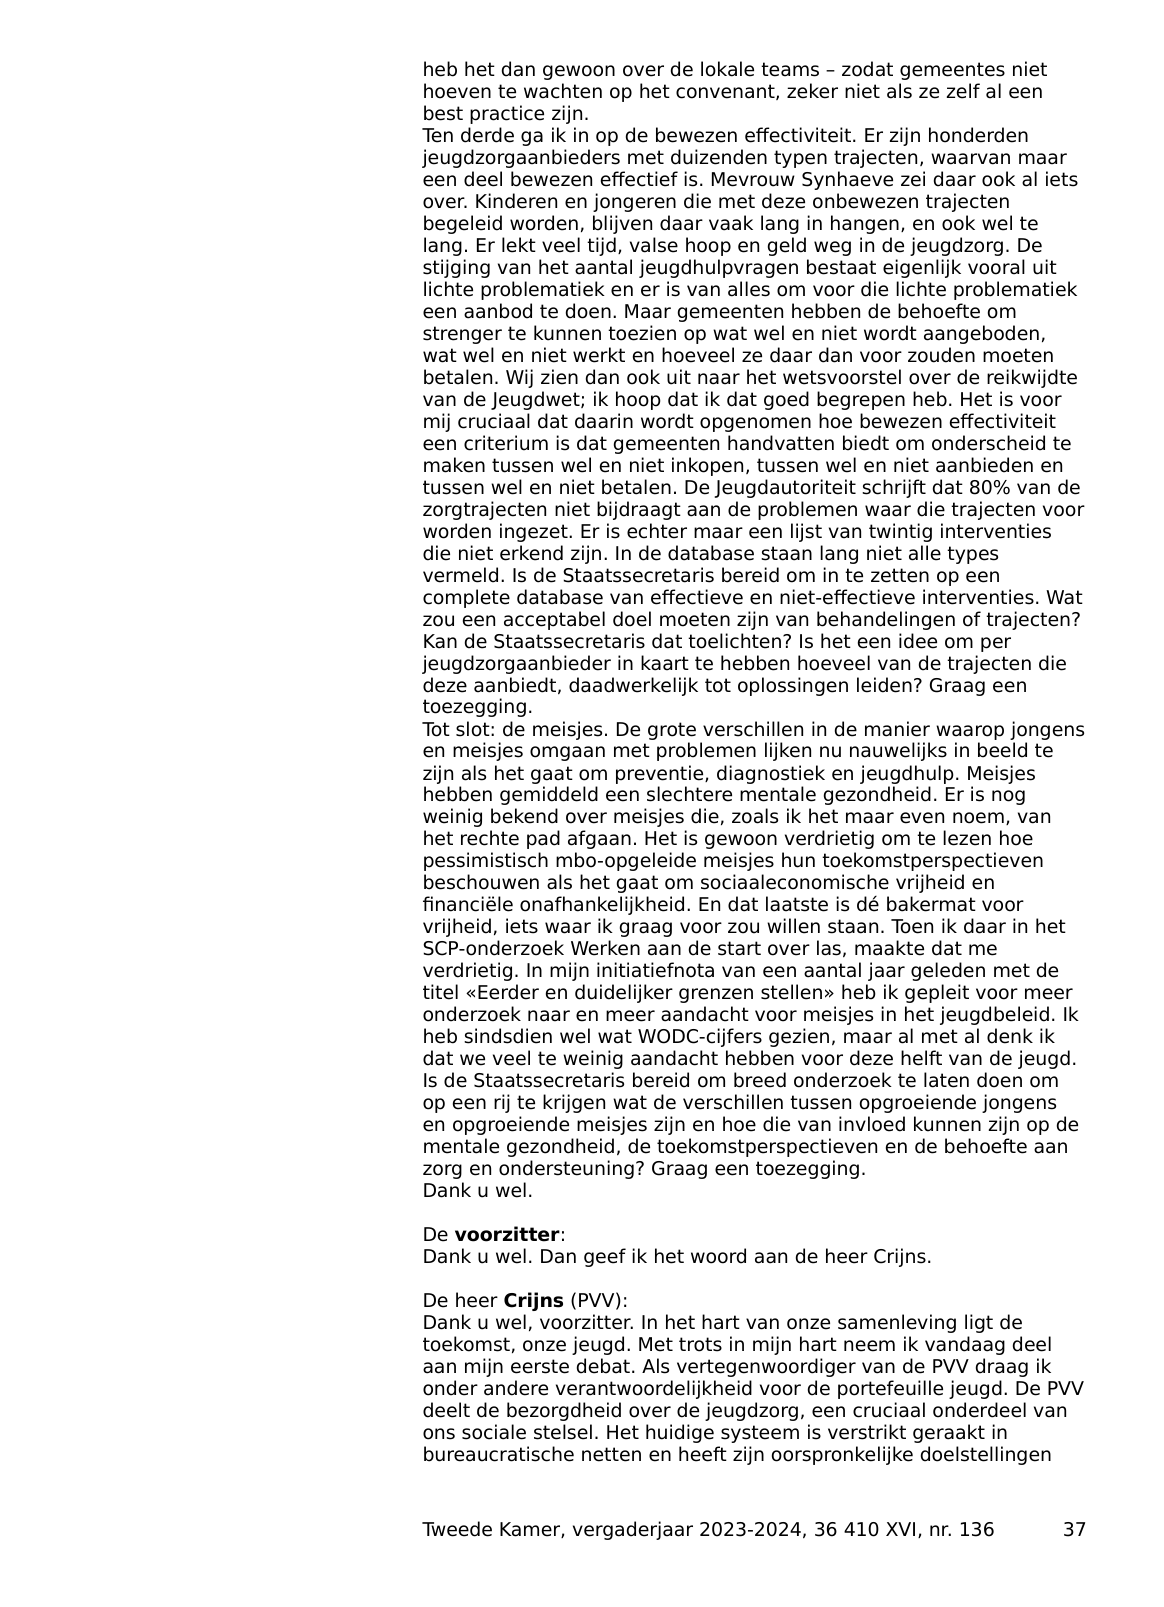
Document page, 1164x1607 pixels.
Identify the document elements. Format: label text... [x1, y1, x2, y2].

text Ten derde ga ik in op de bewezen effectiviteit. Er zijn honderden jeugdzorgaanbieders met duizenden typen trajecten, waarvan maar een deel bewezen effectief is. Mevrouw Synhaeve zei daar ook al iets over. Kinderen en jongeren die met deze onbewezen trajecten begeleid worden, blijven daar vaak lang in hangen, en ook wel te lang. Er lekt veel tijd, valse hoop en geld weg in de jeugdzorg. De stijging van het aantal jeugdhulpvragen bestaat eigenlijk vooral uit lichte problematiek en er is van alles om voor die lichte problematiek een aanbod te doen. Maar gemeenten hebben de behoefte om strenger te kunnen toezien op wat wel en niet wordt aangeboden, wat wel en niet werkt en hoeveel ze daar dan voor zouden moeten betalen. Wij zien dan ook uit naar het wetsvoorstel over de reikwijdte van de Jeugdwet; ik hoop dat ik dat goed begrepen heb. Het is voor mij cruciaal dat daarin wordt opgenomen hoe bewezen effectiviteit een criterium is dat gemeenten handvatten biedt om onderscheid te maken tussen wel en niet inkopen, tussen wel en niet aanbieden en tussen wel en niet betalen. De Jeugdautoriteit schrijft dat 80% van de zorgtrajecten niet bijdraagt aan de problemen waar die trajecten voor worden ingezet. Er is echter maar een lijst van twintig interventies die niet erkend zijn. In de database staan lang niet alle types vermeld. Is de Staatssecretaris bereid om in te zetten op een complete database van effectieve en niet-effectieve interventies. Wat zou een acceptabel doel moeten zijn van behandelingen of trajecten? Kan de Staatssecretaris dat toelichten? Is het een idee om per jeugdzorgaanbieder in kaart te hebben hoeveel van de trajecten die deze aanbiedt, daadwerkelijk tot oplossingen leiden? Graag een toezegging. [422, 125, 1087, 718]
text De heer Crijns (PVV): [422, 1290, 1087, 1312]
text Dank u wel. [422, 1180, 1087, 1202]
text De voorzitter: [422, 1224, 1087, 1246]
text Dank u wel, voorzitter. In het hart van onze samenleving ligt de toekomst, onze jeugd. Met trots in mijn hart neem ik vandaag deel aan mijn eerste debat. Als vertegenwoordiger van de PVV draag ik onder andere verantwoordelijkheid voor de portefeuille jeugd. De PVV deelt de bezorgdheid over de jeugdzorg, een cruciaal onderdeel van ons sociale stelsel. Het huidige systeem is verstrikt geraakt in bureaucratische netten en heeft zijn oorspronkelijke doelstellingen [422, 1312, 1087, 1466]
text heb het dan gewoon over de lokale teams – zodat gemeentes niet hoeven te wachten op het convenant, zeker niet als ze zelf al een best practice zijn. [422, 59, 1087, 125]
text Dank u wel. Dan geef ik het woord aan de heer Crijns. [422, 1246, 1087, 1268]
text Tot slot: de meisjes. De grote verschillen in de manier waarop jongens en meisjes omgaan met problemen lijken nu nauwelijks in beeld te zijn als het gaat om preventie, diagnostiek en jeugdhulp. Meisjes hebben gemiddeld een slechtere mentale gezondheid. Er is nog weinig bekend over meisjes die, zoals ik het maar even noem, van het rechte pad afgaan. Het is gewoon verdrietig om te lezen hoe pessimistisch mbo-opgeleide meisjes hun toekomstperspectieven beschouwen als het gaat om sociaaleconomische vrijheid en financiële onafhankelijkheid. En dat laatste is dé bakermat voor vrijheid, iets waar ik graag voor zou willen staan. Toen ik daar in het SCP-onderzoek Werken aan de start over las, maakte dat me verdrietig. In mijn initiatiefnota van een aantal jaar geleden met de titel «Eerder en duidelijker grenzen stellen» heb ik gepleit voor meer onderzoek naar en meer aandacht voor meisjes in het jeugdbeleid. Ik heb sindsdien wel wat WODC-cijfers gezien, maar al met al denk ik dat we veel te weinig aandacht hebben voor deze helft van de jeugd. Is de Staatssecretaris bereid om breed onderzoek te laten doen om op een rij te krijgen wat de verschillen tussen opgroeiende jongens en opgroeiende meisjes zijn en hoe die van invloed kunnen zijn op de mentale gezondheid, de toekomstperspectieven en de behoefte aan zorg en ondersteuning? Graag een toezegging. [422, 718, 1087, 1180]
